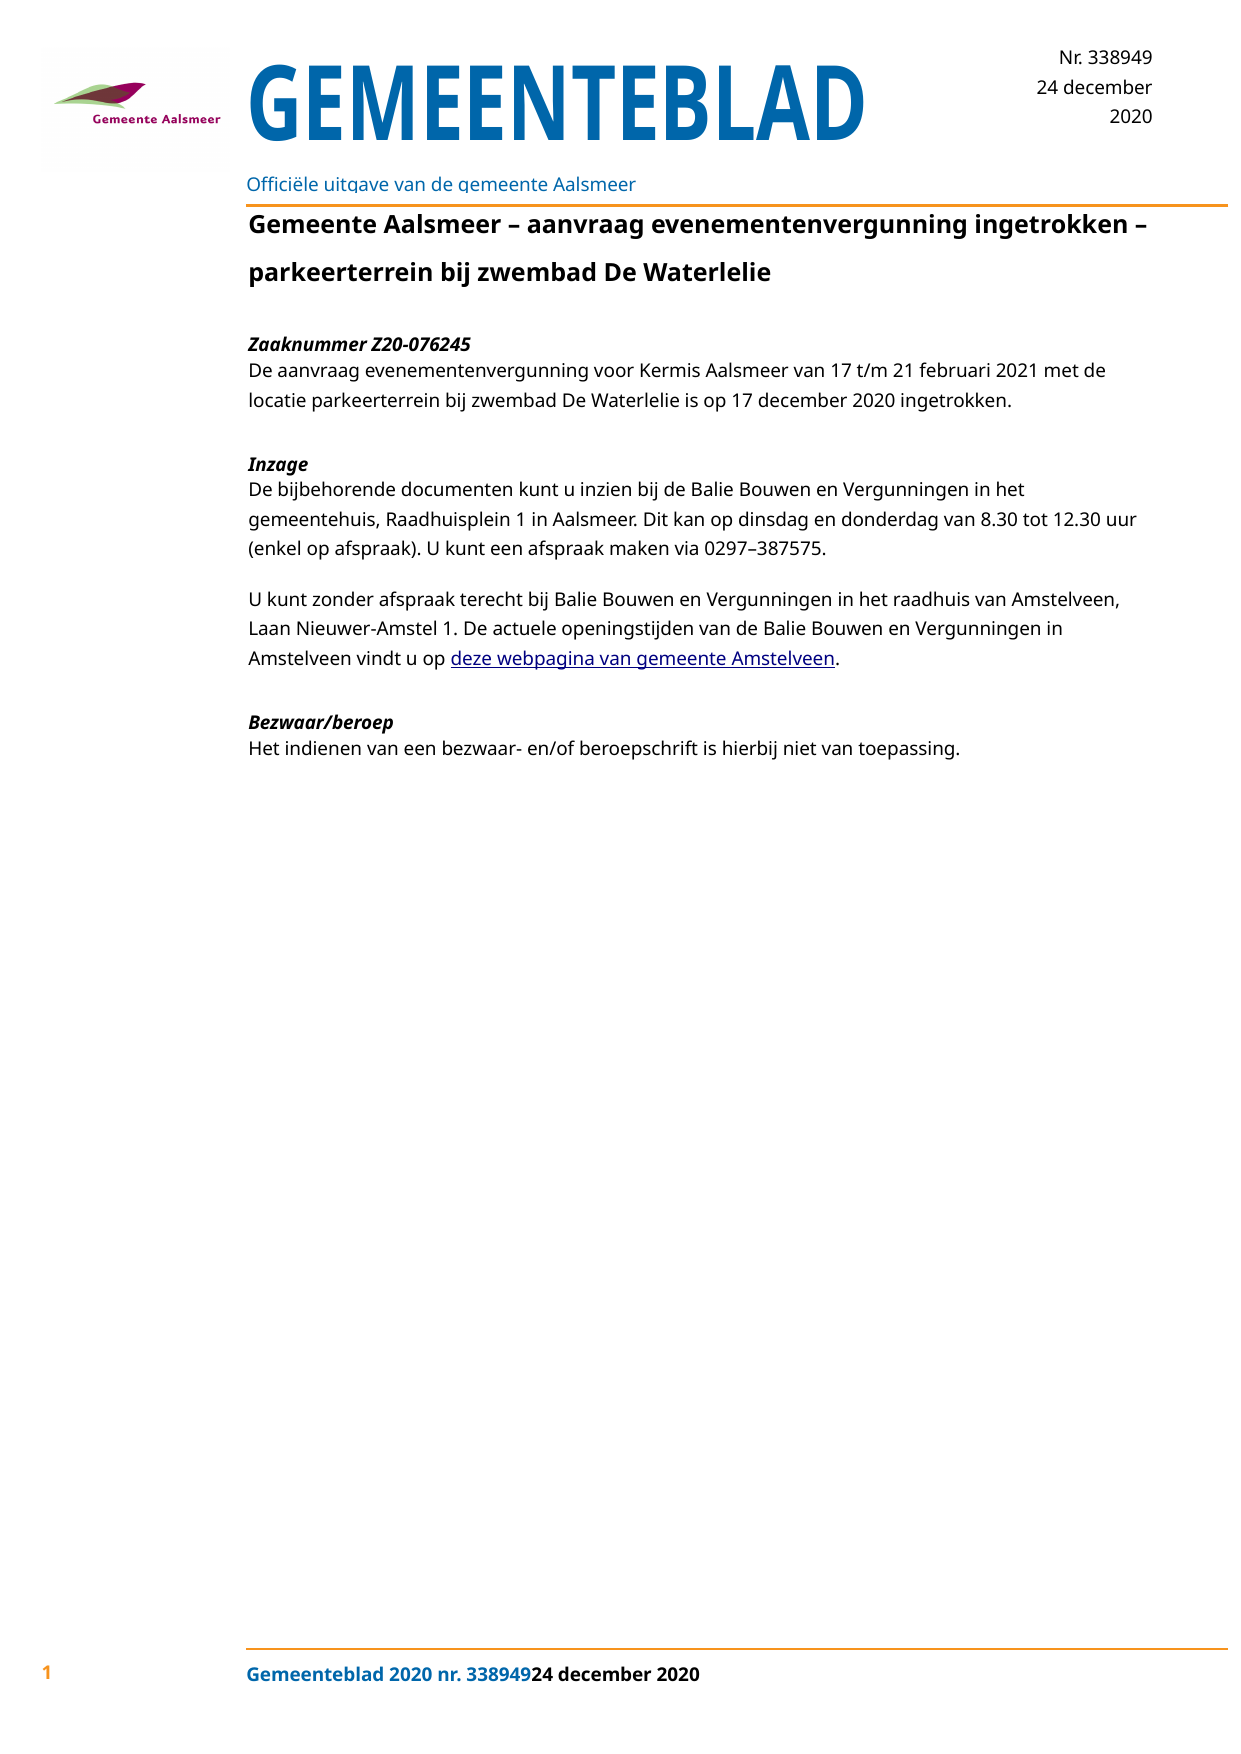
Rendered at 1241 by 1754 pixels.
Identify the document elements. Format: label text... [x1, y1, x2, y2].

text U kunt zonder afspraak terecht bij Balie Bouwen en Vergunningen in het raadhuis van Amstelveen, Laan Nieuwer-Amstel 1. De actuele openingstijden van de Balie Bouwen en Vergunningen in Amstelveen vindt u op deze webpagina van gemeente Amstelveen. [248, 586, 1152, 671]
text De aanvraag evenementenvergunning voor Kermis Aalsmeer van 17 t/m 21 februari 2021 met de locatie parkeerterrein bij zwembad De Waterlelie is op 17 december 2020 ingetrokken. [248, 357, 1152, 412]
text Bezwaar/beroep [248, 709, 1152, 735]
text Gemeente Aalsmeer – aanvraag evenementenvergunning ingetrokken – parkeerterrein bij zwembad De Waterlelie [248, 207, 1152, 288]
text Inzage [248, 451, 1152, 476]
text De bijbehorende documenten kunt u inzien bij de Balie Bouwen en Vergunningen in het gemeentehuis, Raadhuisplein 1 in Aalsmeer. Dit kan op dinsdag en donderdag van 8.30 tot 12.30 uur (enkel op afspraak). U kunt een afspraak maken via 0297–387575. [248, 476, 1152, 561]
text Zaaknummer Z20-076245 [248, 331, 1152, 357]
picture [41, 47, 231, 172]
text Het indienen van een bezwaar- en/of beroepschrift is hierbij niet van toepassing. [248, 735, 1152, 761]
